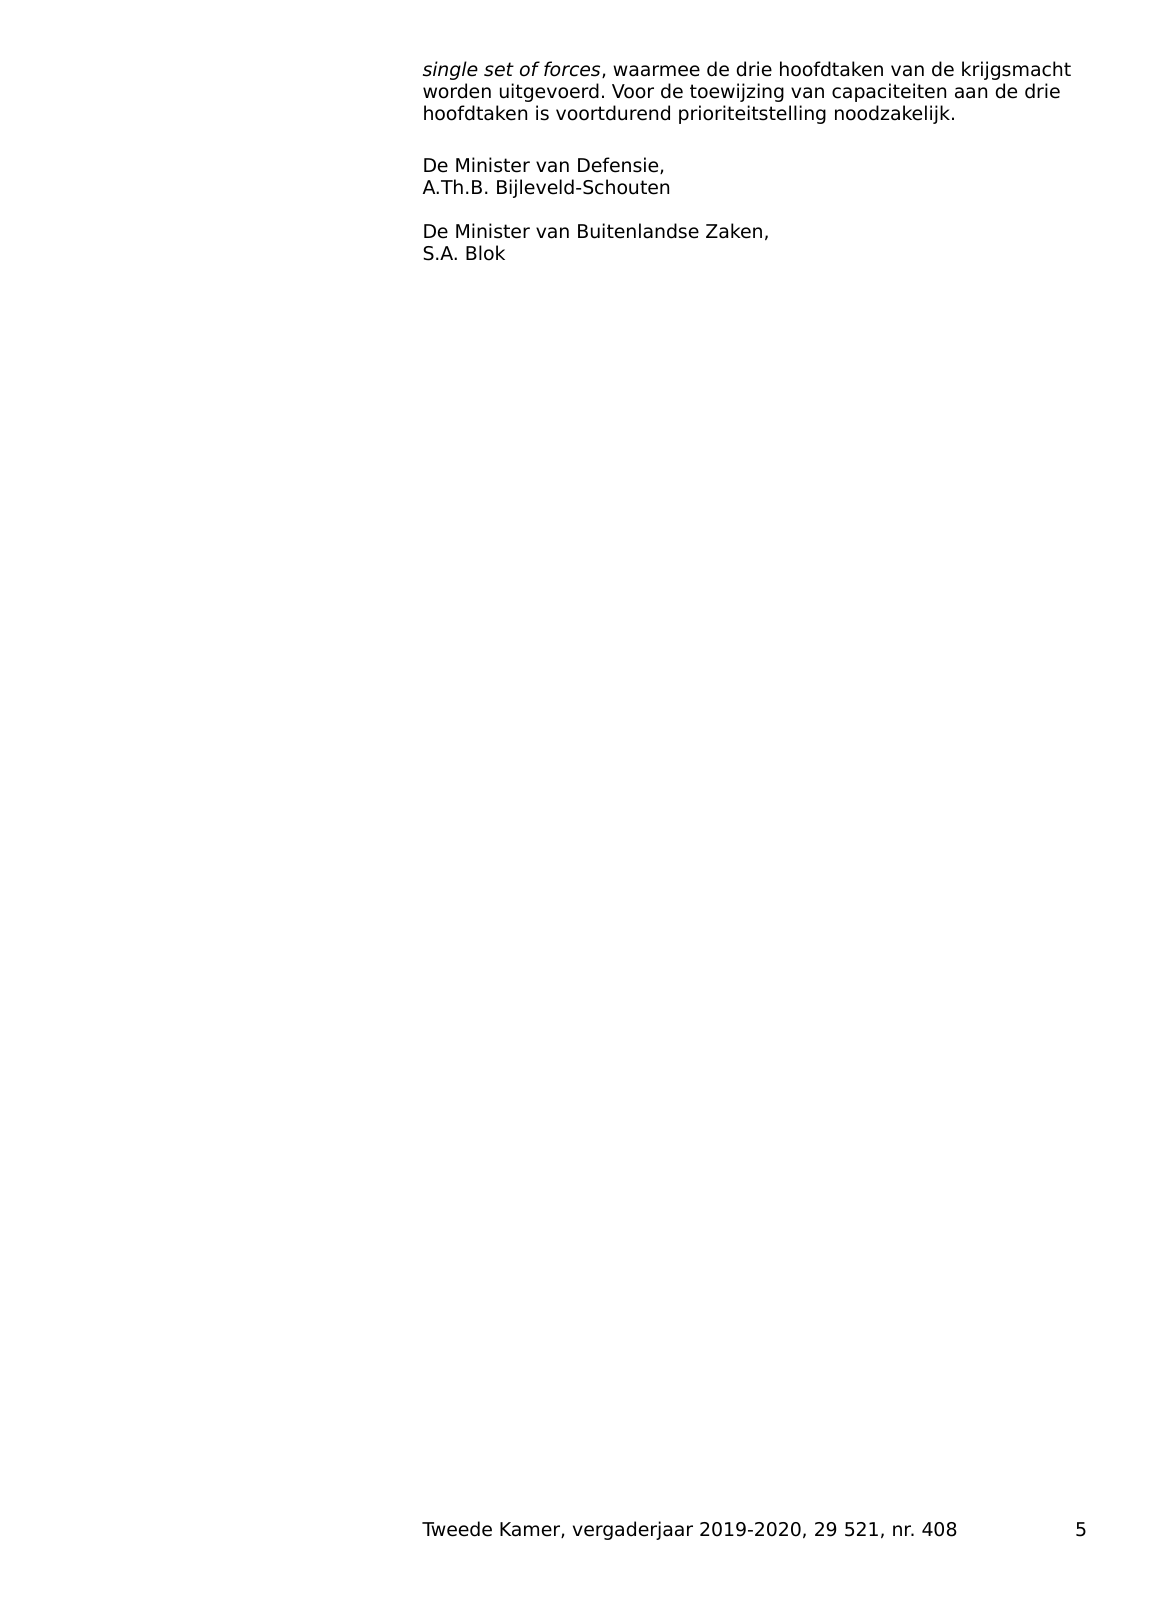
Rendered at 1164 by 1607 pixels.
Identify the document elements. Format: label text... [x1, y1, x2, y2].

text De Minister van Buitenlandse Zaken, S.A. Blok [422, 221, 1087, 265]
text De Minister van Defensie, A.Th.B. Bijleveld-Schouten [422, 155, 1087, 199]
text single set of forces, waarmee de drie hoofdtaken van de krijgsmacht worden uitgevoerd. Voor de toewijzing van capaciteiten aan de drie hoofdtaken is voortdurend prioriteitstelling noodzakelijk. [422, 59, 1087, 125]
